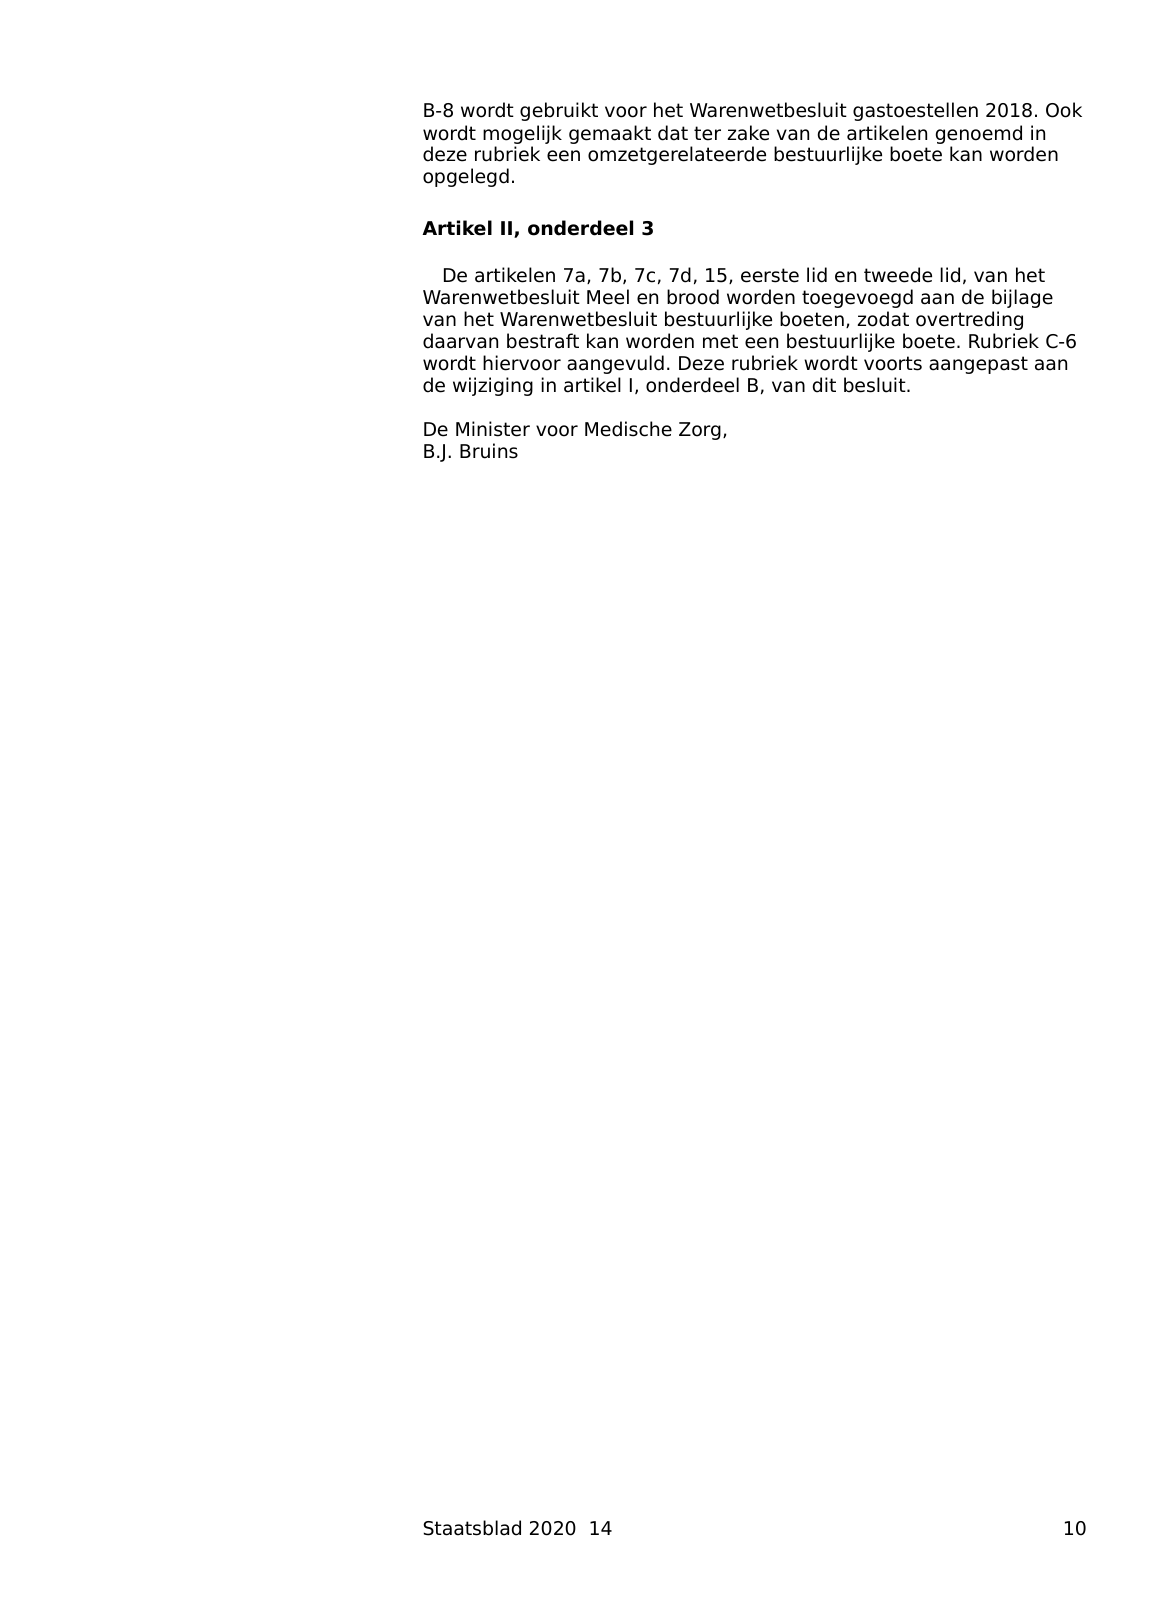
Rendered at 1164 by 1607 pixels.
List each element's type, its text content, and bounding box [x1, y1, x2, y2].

text B-8 wordt gebruikt voor het Warenwetbesluit gastoestellen 2018. Ook wordt mogelijk gemaakt dat ter zake van de artikelen genoemd in deze rubriek een omzetgerelateerde bestuurlijke boete kan worden opgelegd. [422, 100, 1087, 188]
subtitle Artikel II, onderdeel 3 [422, 218, 1087, 240]
text De Minister voor Medische Zorg, B.J. Bruins [422, 419, 1087, 463]
text De artikelen 7a, 7b, 7c, 7d, 15, eerste lid en tweede lid, van het Warenwetbesluit Meel en brood worden toegevoegd aan de bijlage van het Warenwetbesluit bestuurlijke boeten, zodat overtreding daarvan bestraft kan worden met een bestuurlijke boete. Rubriek C-6 wordt hiervoor aangevuld. Deze rubriek wordt voorts aangepast aan de wijziging in artikel I, onderdeel B, van dit besluit. [422, 265, 1087, 397]
